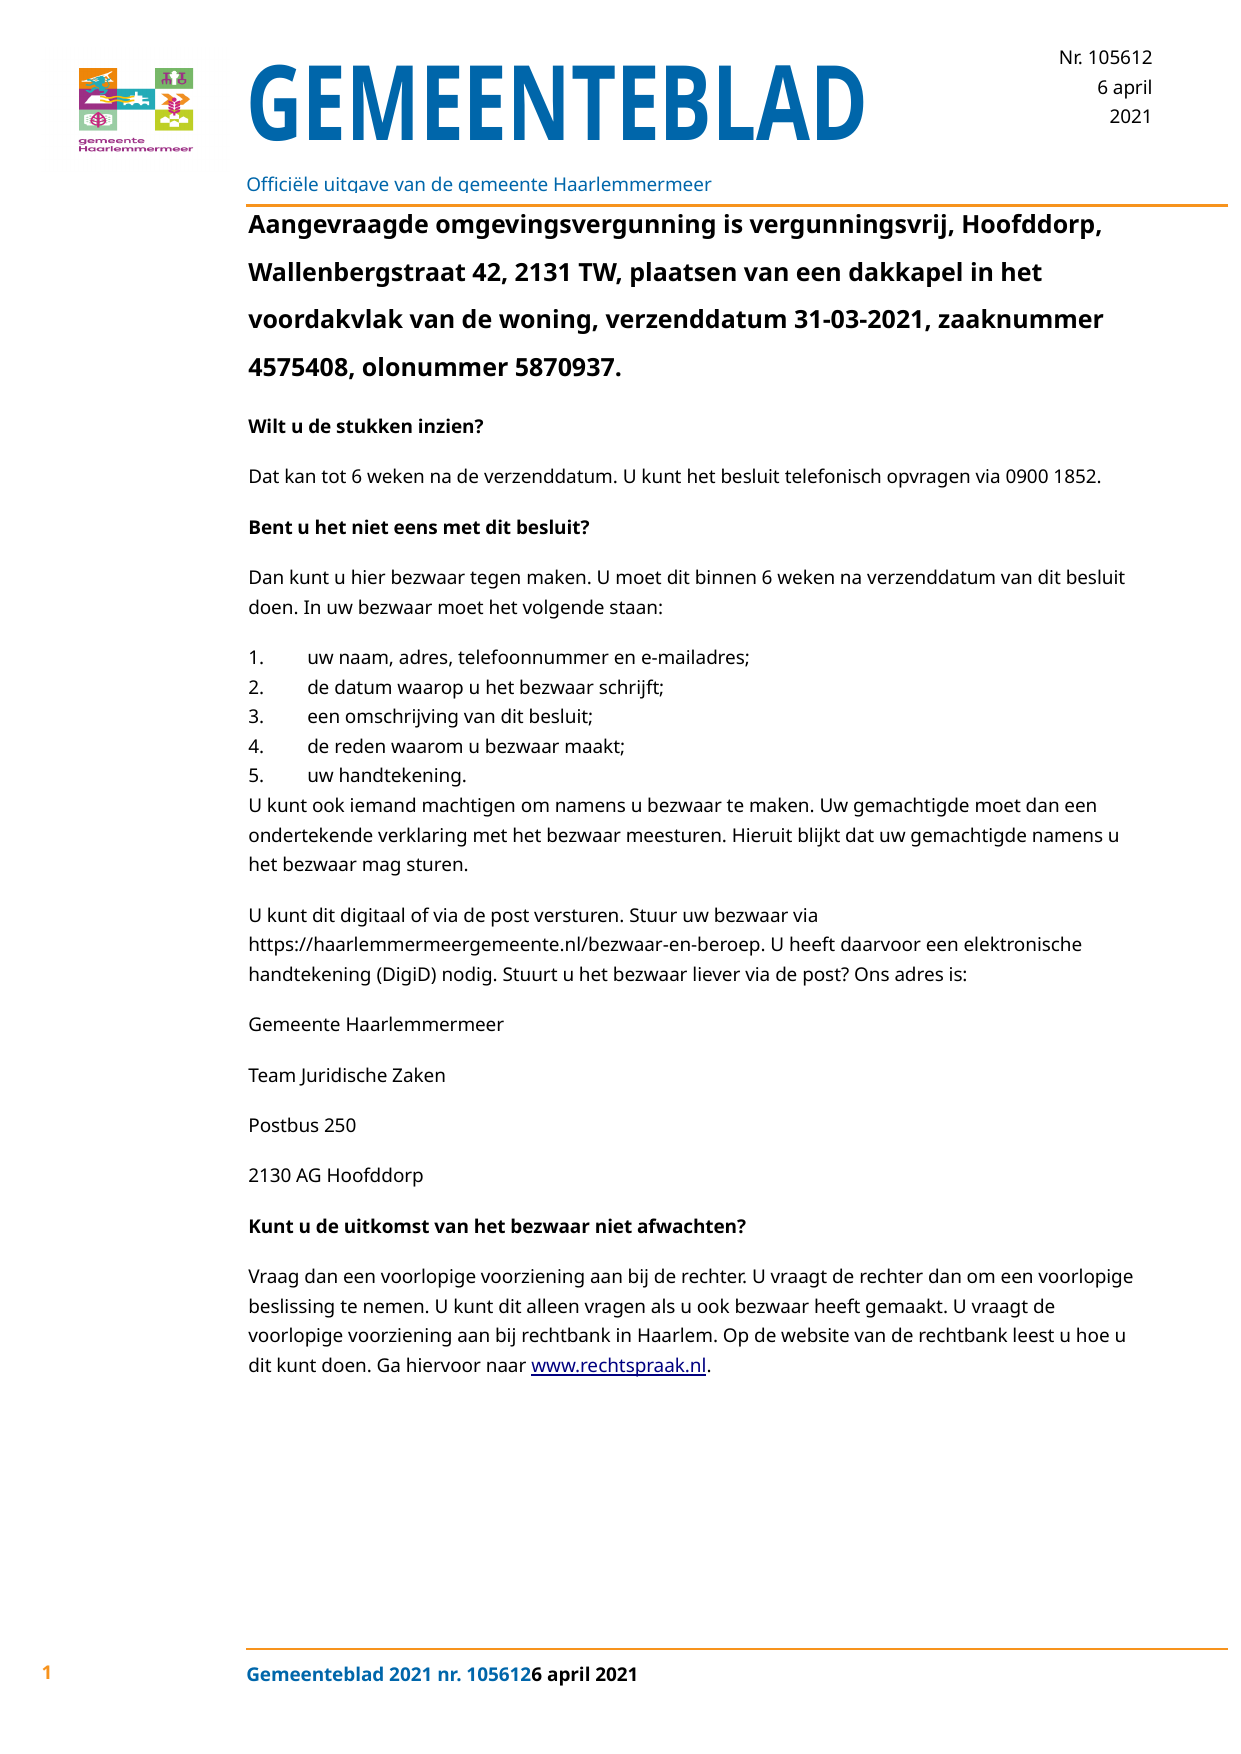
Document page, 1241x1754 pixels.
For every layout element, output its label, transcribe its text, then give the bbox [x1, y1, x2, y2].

list een omschrijving van dit besluit; [248, 703, 1152, 729]
text U kunt dit digitaal of via de post versturen. Stuur uw bezwaar via https://haarlemmermeergemeente.nl/bezwaar-en-beroep. U heeft daarvoor een elektronische handtekening (DigiD) nodig. Stuurt u het bezwaar liever via de post? Ons adres is: [248, 902, 1152, 987]
text Dat kan tot 6 weken na de verzenddatum. U kunt het besluit telefonisch opvragen via 0900 1852. [248, 463, 1152, 489]
text Wilt u de stukken inzien? [248, 413, 1152, 439]
list de datum waarop u het bezwaar schrijft; [248, 674, 1152, 700]
text Postbus 250 [248, 1112, 1152, 1138]
text Bent u het niet eens met dit besluit? [248, 514, 1152, 540]
text Gemeente Haarlemmermeer [248, 1011, 1152, 1037]
text U kunt ook iemand machtigen om namens u bezwaar te maken. Uw gemachtigde moet dan een ondertekende verklaring met het bezwaar meesturen. Hieruit blijkt dat uw gemachtigde namens u het bezwaar mag sturen. [248, 792, 1152, 877]
list de reden waarom u bezwaar maakt; [248, 733, 1152, 759]
text Team Juridische Zaken [248, 1062, 1152, 1088]
text Dan kunt u hier bezwaar tegen maken. U moet dit binnen 6 weken na verzenddatum van dit besluit doen. In uw bezwaar moet het volgende staan: [248, 564, 1152, 620]
list uw naam, adres, telefoonnummer en e-mailadres; [248, 644, 1152, 670]
text Kunt u de uitkomst van het bezwaar niet afwachten? [248, 1213, 1152, 1239]
list uw handtekening. [248, 763, 1152, 788]
text Aangevraagde omgevingsvergunning is vergunningsvrij, Hoofddorp, Wallenbergstraat 42, 2131 TW, plaatsen van een dakkapel in het voordakvlak van de woning, verzenddatum 31-03-2021, zaaknummer 4575408, olonummer 5870937. [248, 207, 1152, 384]
text Vraag dan een voorlopige voorziening aan bij de rechter. U vraagt de rechter dan om een voorlopige beslissing te nemen. U kunt dit alleen vragen als u ook bezwaar heeft gemaakt. U vraagt de voorlopige voorziening aan bij rechtbank in Haarlem. Op de website van de rechtbank leest u hoe u dit kunt doen. Ga hiervoor naar www.rechtspraak.nl. [248, 1263, 1152, 1378]
picture [41, 47, 231, 172]
text 2130 AG Hoofddorp [248, 1163, 1152, 1188]
